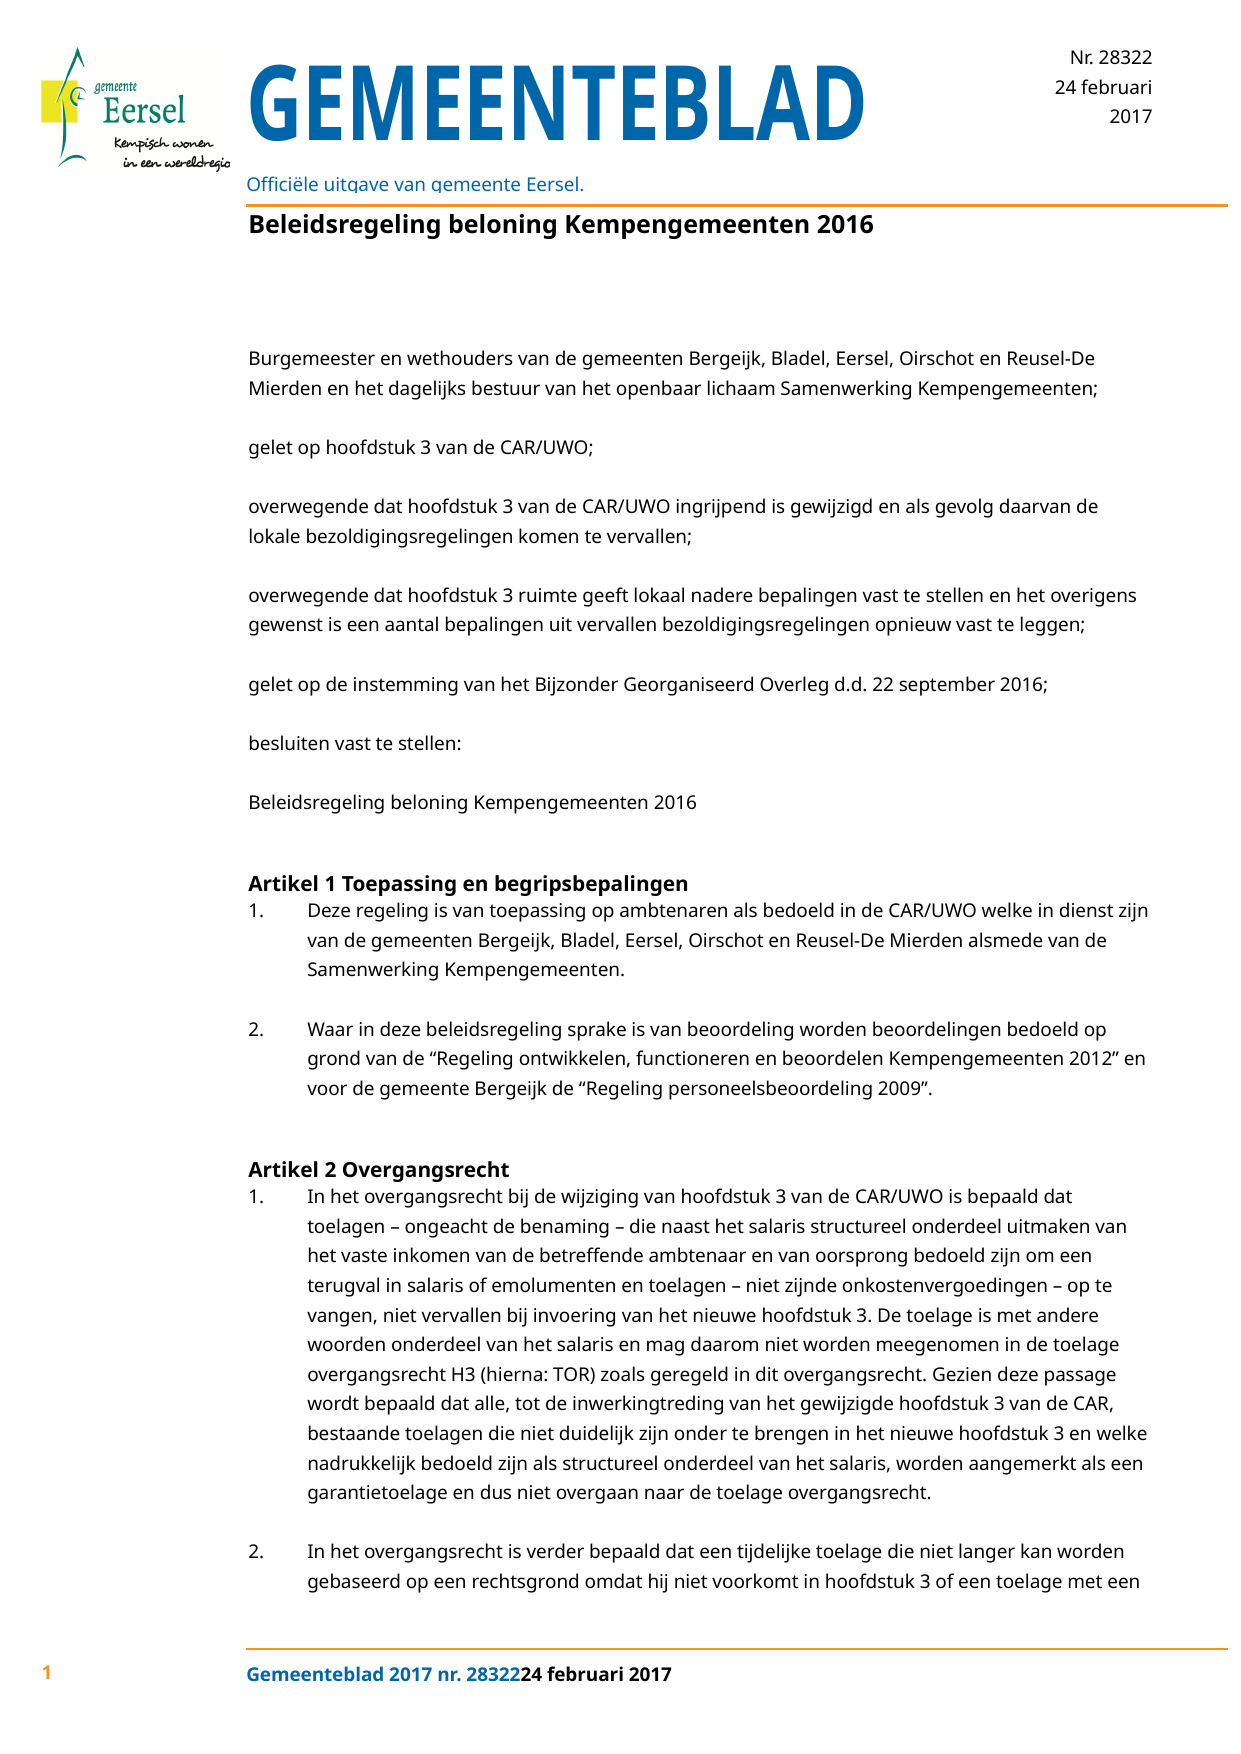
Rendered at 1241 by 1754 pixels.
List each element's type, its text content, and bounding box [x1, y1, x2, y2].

text overwegende dat hoofdstuk 3 ruimte geeft lokaal nadere bepalingen vast te stellen en het overigens gewenst is een aantal bepalingen uit vervallen bezoldigingsregelingen opnieuw vast te leggen; [248, 582, 1152, 637]
text overwegende dat hoofdstuk 3 van de CAR/UWO ingrijpend is gewijzigd en als gevolg daarvan de lokale bezoldigingsregelingen komen te vervallen; [248, 493, 1152, 548]
text gelet op de instemming van het Bijzonder Georganiseerd Overleg d.d. 22 september 2016; [248, 671, 1152, 696]
text gelet op hoofdstuk 3 van de CAR/UWO; [248, 434, 1152, 460]
picture [41, 47, 231, 172]
text Artikel 2 Overgangsrecht [248, 1155, 1152, 1183]
text besluiten vast te stellen: [248, 730, 1152, 756]
list Waar in deze beleidsregeling sprake is van beoordeling worden beoordelingen bedoeld op grond van de “Regeling ontwikkelen, functioneren en beoordelen Kempengemeenten 2012” en voor de gemeente Bergeijk de “Regeling personeelsbeoordeling 2009”. [248, 1016, 1152, 1101]
text Beleidsregeling beloning Kempengemeenten 2016 [248, 789, 1152, 815]
text Artikel 1 Toepassing en begripsbepalingen [248, 869, 1152, 897]
text Beleidsregeling beloning Kempengemeenten 2016 [248, 207, 1152, 241]
list In het overgangsrecht is verder bepaald dat een tijdelijke toelage die niet langer kan worden gebaseerd op een rechtsgrond omdat hij niet voorkomt in hoofdstuk 3 of een toelage met een [248, 1538, 1152, 1594]
text Burgemeester en wethouders van de gemeenten Bergeijk, Bladel, Eersel, Oirschot en Reusel-De Mierden en het dagelijks bestuur van het openbaar lichaam Samenwerking Kempengemeenten; [248, 345, 1152, 401]
list In het overgangsrecht bij de wijziging van hoofdstuk 3 van de CAR/UWO is bepaald dat toelagen – ongeacht de benaming – die naast het salaris structureel onderdeel uitmaken van het vaste inkomen van de betreffende ambtenaar en van oorsprong bedoeld zijn om een terugval in salaris of emolumenten en toelagen – niet zijnde onkostenvergoedingen – op te vangen, niet vervallen bij invoering van het nieuwe hoofdstuk 3. De toelage is met andere woorden onderdeel van het salaris en mag daarom niet worden meegenomen in de toelage overgangsrecht H3 (hierna: TOR) zoals geregeld in dit overgangsrecht. Gezien deze passage wordt bepaald dat alle, tot de inwerkingtreding van het gewijzigde hoofdstuk 3 van de CAR, bestaande toelagen die niet duidelijk zijn onder te brengen in het nieuwe hoofdstuk 3 en welke nadrukkelijk bedoeld zijn als structureel onderdeel van het salaris, worden aangemerkt als een garantietoelage en dus niet overgaan naar de toelage overgangsrecht. [248, 1183, 1152, 1505]
list Deze regeling is van toepassing op ambtenaren als bedoeld in de CAR/UWO welke in dienst zijn van de gemeenten Bergeijk, Bladel, Eersel, Oirschot en Reusel-De Mierden alsmede van de Samenwerking Kempengemeenten. [248, 897, 1152, 982]
